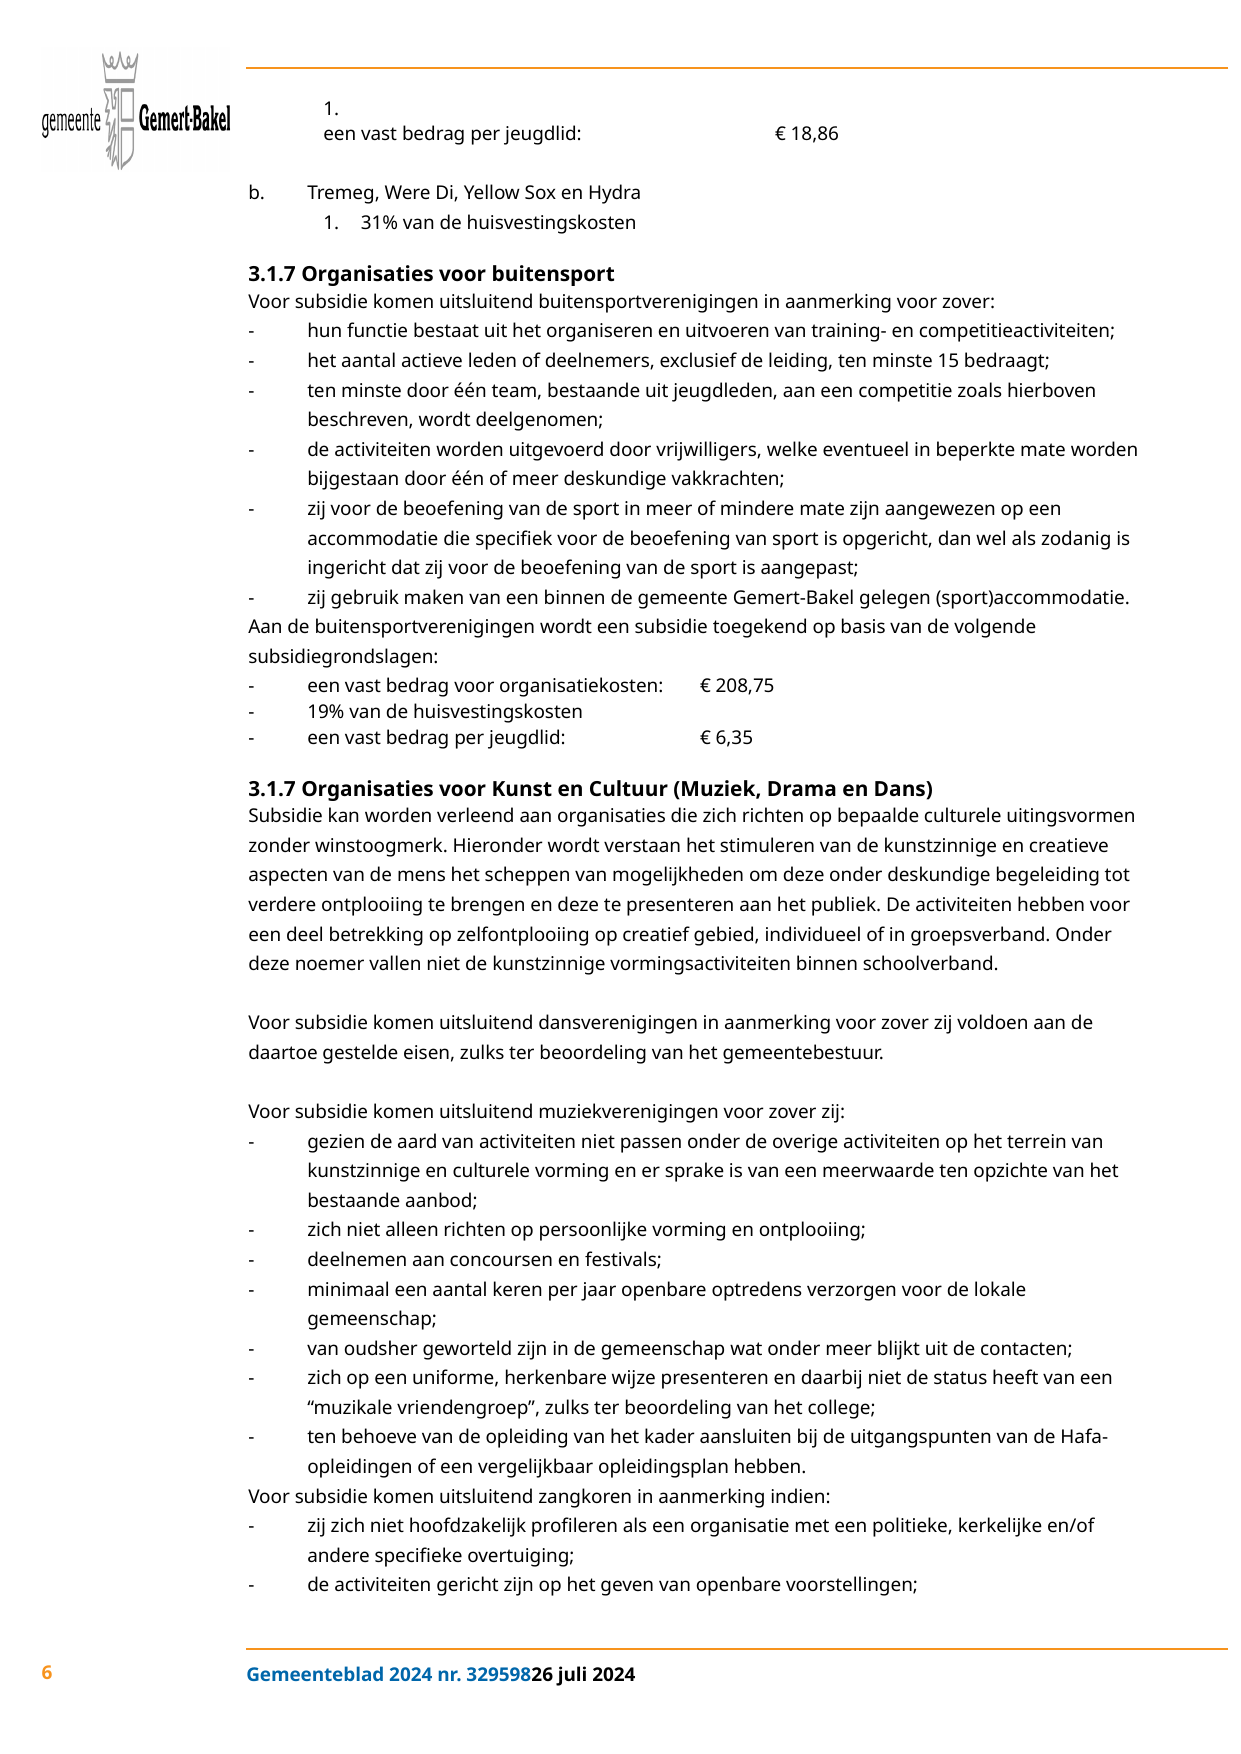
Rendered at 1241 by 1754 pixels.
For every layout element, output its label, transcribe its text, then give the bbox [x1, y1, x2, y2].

list Tremeg, Were Di, Yellow Sox en Hydra [248, 179, 1152, 205]
list de activiteiten gericht zijn op het geven van openbare voorstellingen; [248, 1572, 1152, 1597]
list 31% van de huisvestingskosten [323, 209, 1152, 235]
list zij voor de beoefening van de sport in meer of mindere mate zijn aangewezen op een accommodatie die specifiek voor de beoefening van sport is opgericht, dan wel als zodanig is ingericht dat zij voor de beoefening van de sport is aangepast; [248, 495, 1152, 580]
text Voor subsidie komen uitsluitend dansverenigingen in aanmerking voor zover zij voldoen aan de daartoe gestelde eisen, zulks ter beoordeling van het gemeentebestuur. [248, 1009, 1152, 1065]
text Voor subsidie komen uitsluitend zangkoren in aanmerking indien: [248, 1483, 1152, 1508]
table_header een vast bedrag voor organisatiekosten: [248, 673, 700, 698]
picture [41, 47, 231, 172]
list zich op een uniforme, herkenbare wijze presenteren en daarbij niet de status heeft van een “muzikale vriendengroep”, zulks ter beoordeling van het college; [248, 1364, 1152, 1420]
text Subsidie kan worden verleend aan organisaties die zich richten op bepaalde culturele uitingsvormen zonder winstoogmerk. Hieronder wordt verstaan het stimuleren van de kunstzinnige en creatieve aspecten van de mens het scheppen van mogelijkheden om deze onder deskundige begeleiding tot verdere ontplooiing te brengen en deze te presenteren aan het publiek. De activiteiten hebben voor een deel betrekking op zelfontplooiing op creatief gebied, individueel of in groepsverband. Onder deze noemer vallen niet de kunstzinnige vormingsactiviteiten binnen schoolverband. [248, 802, 1152, 976]
table_header € 208,75 [700, 673, 1152, 698]
table_cell 19% van de huisvestingskosten [248, 699, 700, 724]
table_cell € 6,35 [700, 724, 1152, 750]
text Voor subsidie komen uitsluitend muziekverenigingen voor zover zij: [248, 1098, 1152, 1124]
table_header € 18,86 [775, 121, 1227, 146]
text Aan de buitensportverenigingen wordt een subsidie toegekend op basis van de volgende subsidiegrondslagen: [248, 613, 1152, 669]
list zich niet alleen richten op persoonlijke vorming en ontplooiing; [248, 1217, 1152, 1242]
list ten minste door één team, bestaande uit jeugdleden, aan een competitie zoals hierboven beschreven, wordt deelgenomen; [248, 377, 1152, 432]
list zij zich niet hoofdzakelijk profileren als een organisatie met een politieke, kerkelijke en/of andere specifieke overtuiging; [248, 1512, 1152, 1568]
list minimaal een aantal keren per jaar openbare optredens verzorgen voor de lokale gemeenschap; [248, 1276, 1152, 1331]
list ten behoeve van de opleiding van het kader aansluiten bij de uitgangspunten van de Hafa-opleidingen of een vergelijkbaar opleidingsplan hebben. [248, 1424, 1152, 1479]
list de activiteiten worden uitgevoerd door vrijwilligers, welke eventueel in beperkte mate worden bijgestaan door één of meer deskundige vakkrachten; [248, 436, 1152, 491]
text 3.1.7 Organisaties voor Kunst en Cultuur (Muziek, Drama en Dans) [248, 774, 1152, 802]
text 3.1.7 Organisaties voor buitensport [248, 259, 1152, 288]
list van oudsher geworteld zijn in de gemeenschap wat onder meer blijkt uit de contacten; [248, 1335, 1152, 1361]
table_cell een vast bedrag per jeugdlid: [248, 724, 700, 750]
list zij gebruik maken van een binnen de gemeente Gemert-Bakel gelegen (sport)accommodatie. [248, 584, 1152, 609]
table_header een vast bedrag per jeugdlid: [323, 121, 775, 146]
table_cell [700, 699, 1152, 724]
list gezien de aard van activiteiten niet passen onder de overige activiteiten op het terrein van kunstzinnige en culturele vorming en er sprake is van een meerwaarde ten opzichte van het bestaande aanbod; [248, 1128, 1152, 1213]
list deelnemen aan concoursen en festivals; [248, 1246, 1152, 1272]
list hun functie bestaat uit het organiseren en uitvoeren van training- en competitieactiviteiten; [248, 318, 1152, 343]
list het aantal actieve leden of deelnemers, exclusief de leiding, ten minste 15 bedraagt; [248, 347, 1152, 373]
text Voor subsidie komen uitsluitend buitensportverenigingen in aanmerking voor zover: [248, 288, 1152, 314]
